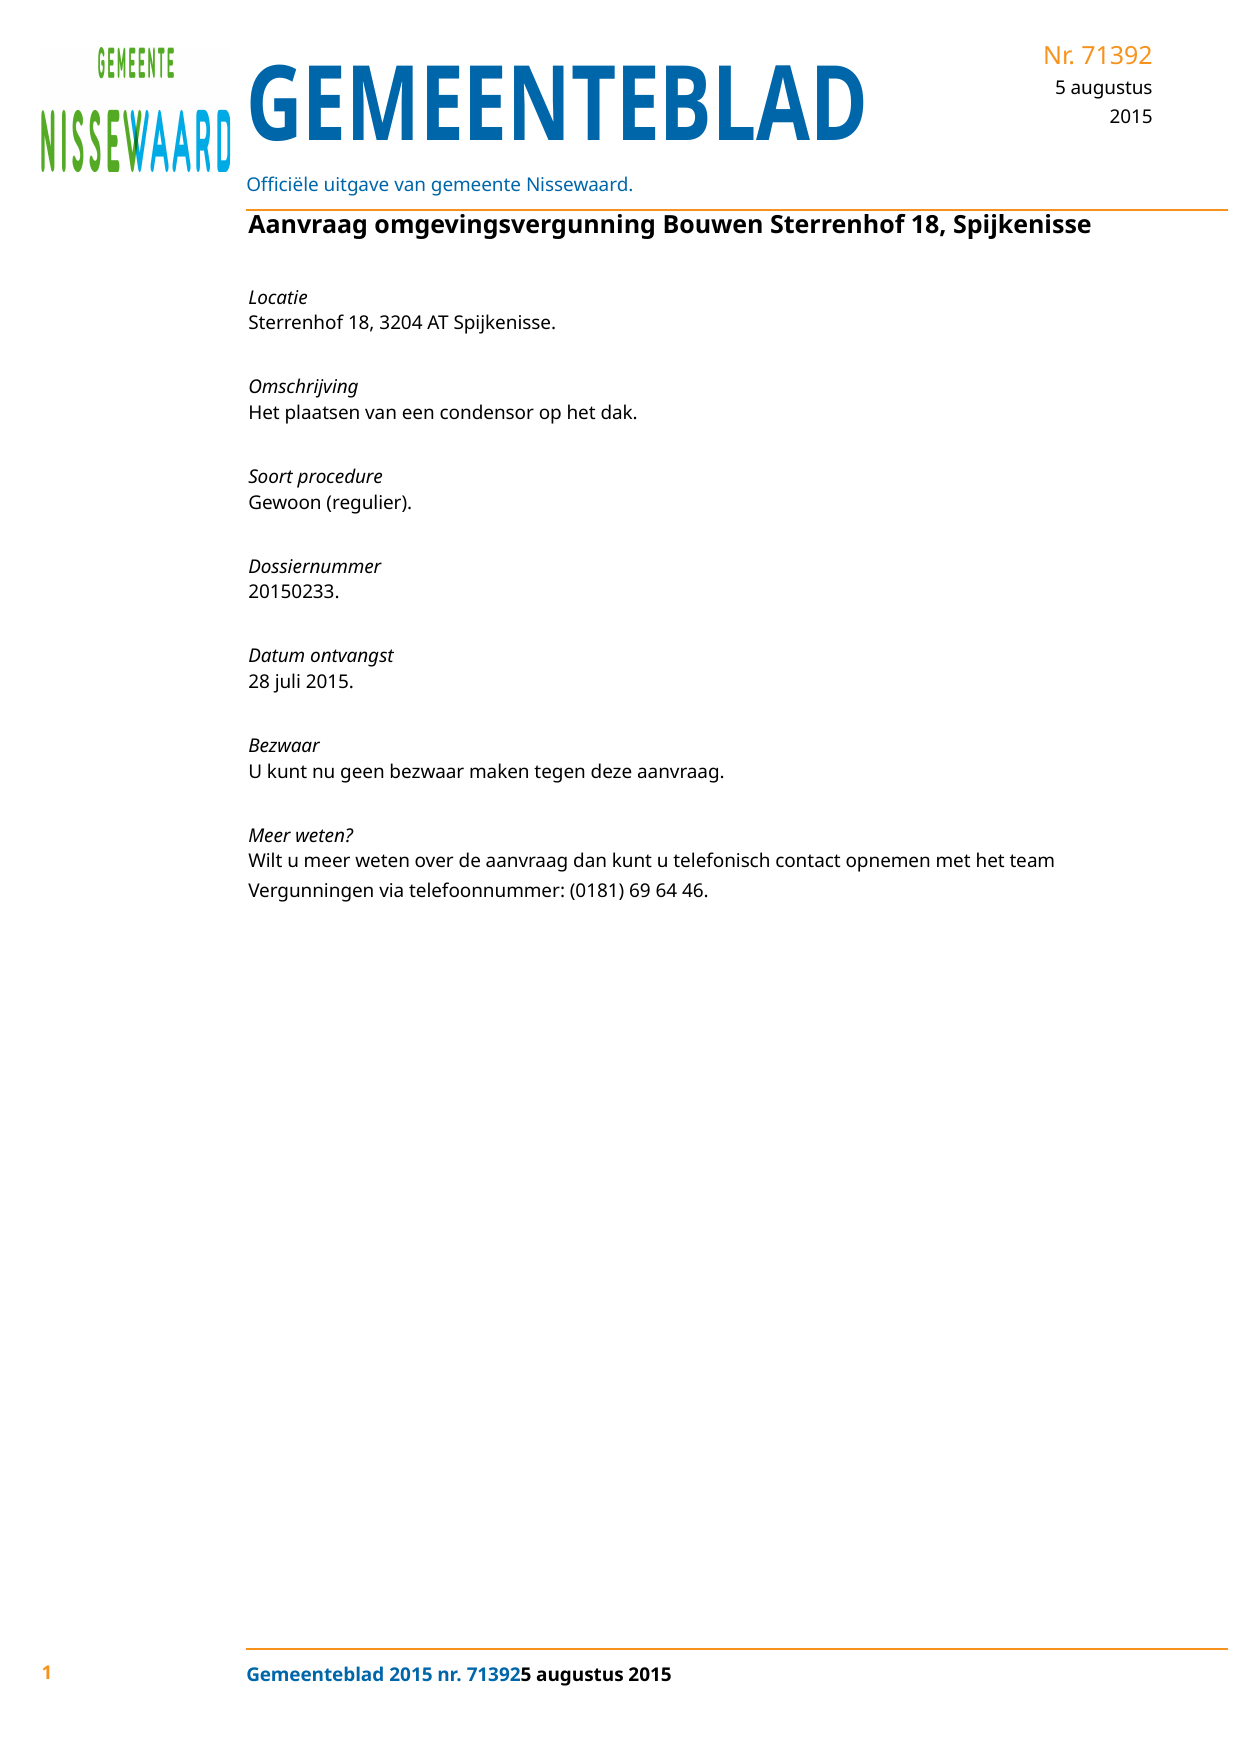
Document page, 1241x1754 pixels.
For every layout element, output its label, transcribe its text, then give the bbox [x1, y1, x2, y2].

text Dossiernummer [248, 553, 1152, 579]
text 28 juli 2015. [248, 668, 1152, 694]
picture [154, 157, 165, 172]
text Omschrijving [248, 373, 1152, 399]
picture [222, 122, 227, 160]
text Aanvraag omgevingsvergunning Bouwen Sterrenhof 18, Spijkenisse [248, 211, 1152, 241]
text U kunt nu geen bezwaar maken tegen deze aanvraag. [248, 758, 1152, 784]
text Locatie [248, 284, 1152, 309]
text Sterrenhof 18, 3204 AT Spijkenisse. [248, 309, 1152, 335]
text Bezwaar [248, 732, 1152, 758]
text Wilt u meer weten over de aanvraag dan kunt u telefonisch contact opnemen met het team Vergunningen via telefoonnummer: (0181) 69 64 46. [248, 848, 1152, 903]
text Gewoon (regulier). [248, 489, 1152, 515]
text 20150233. [248, 579, 1152, 604]
text Het plaatsen van een condensor op het dak. [248, 399, 1152, 425]
picture [200, 151, 206, 172]
picture [41, 47, 231, 172]
text Datum ontvangst [248, 643, 1152, 668]
picture [176, 157, 187, 172]
text Soort procedure [248, 463, 1152, 489]
picture [201, 122, 206, 138]
text Meer weten? [248, 822, 1152, 848]
